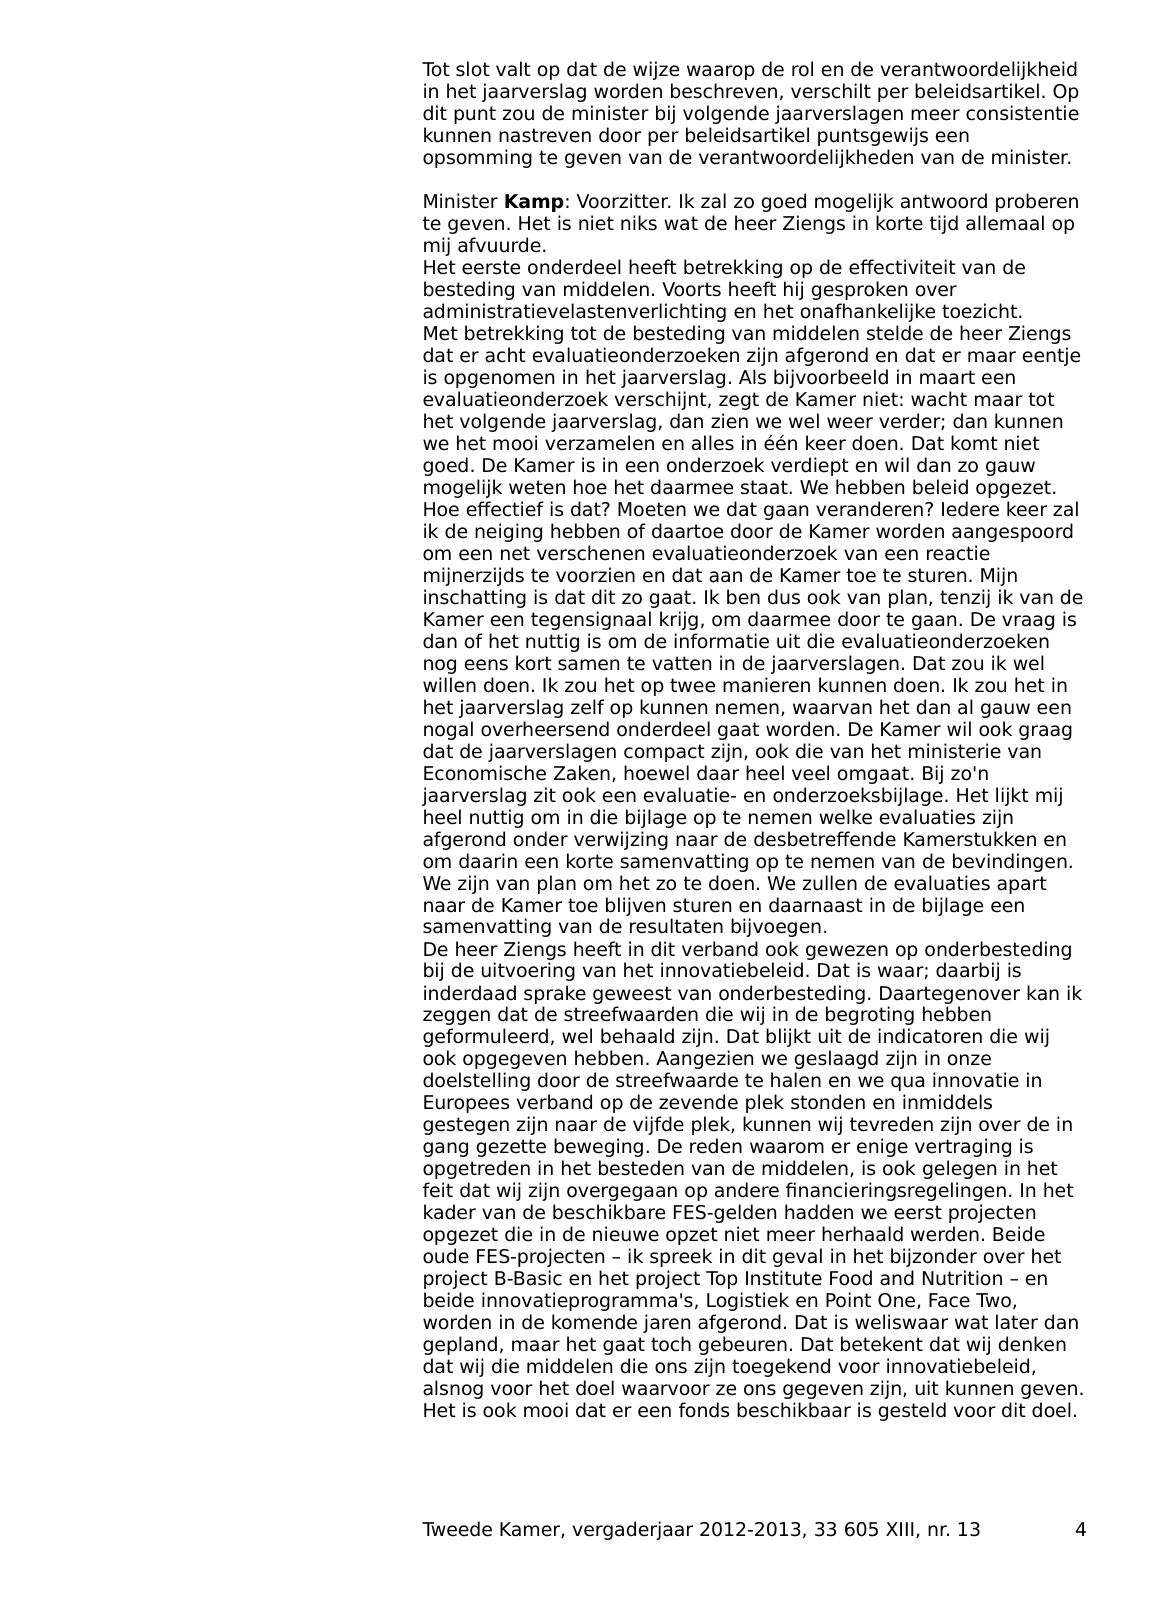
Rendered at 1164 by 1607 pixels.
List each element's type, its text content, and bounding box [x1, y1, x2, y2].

text Het eerste onderdeel heeft betrekking op de effectiviteit van de besteding van middelen. Voorts heeft hij gesproken over administratievelastenverlichting en het onafhankelijke toezicht. [422, 257, 1087, 323]
text Tot slot valt op dat de wijze waarop de rol en de verantwoordelijkheid in het jaarverslag worden beschreven, verschilt per beleidsartikel. Op dit punt zou de minister bij volgende jaarverslagen meer consistentie kunnen nastreven door per beleidsartikel puntsgewijs een opsomming te geven van de verantwoordelijkheden van de minister. [422, 59, 1087, 169]
text Minister Kamp: Voorzitter. Ik zal zo goed mogelijk antwoord proberen te geven. Het is niet niks wat de heer Ziengs in korte tijd allemaal op mij afvuurde. [422, 191, 1087, 257]
text Met betrekking tot de besteding van middelen stelde de heer Ziengs dat er acht evaluatieonderzoeken zijn afgerond en dat er maar eentje is opgenomen in het jaarverslag. Als bijvoorbeeld in maart een evaluatieonderzoek verschijnt, zegt de Kamer niet: wacht maar tot het volgende jaarverslag, dan zien we wel weer verder; dan kunnen we het mooi verzamelen en alles in één keer doen. Dat komt niet goed. De Kamer is in een onderzoek verdiept en wil dan zo gauw mogelijk weten hoe het daarmee staat. We hebben beleid opgezet. Hoe effectief is dat? Moeten we dat gaan veranderen? Iedere keer zal ik de neiging hebben of daartoe door de Kamer worden aangespoord om een net verschenen evaluatieonderzoek van een reactie mijnerzijds te voorzien en dat aan de Kamer toe te sturen. Mijn inschatting is dat dit zo gaat. Ik ben dus ook van plan, tenzij ik van de Kamer een tegensignaal krijg, om daarmee door te gaan. De vraag is dan of het nuttig is om de informatie uit die evaluatieonderzoeken nog eens kort samen te vatten in de jaarverslagen. Dat zou ik wel willen doen. Ik zou het op twee manieren kunnen doen. Ik zou het in het jaarverslag zelf op kunnen nemen, waarvan het dan al gauw een nogal overheersend onderdeel gaat worden. De Kamer wil ook graag dat de jaarverslagen compact zijn, ook die van het ministerie van Economische Zaken, hoewel daar heel veel omgaat. Bij zo'n jaarverslag zit ook een evaluatie- en onderzoeksbijlage. Het lijkt mij heel nuttig om in die bijlage op te nemen welke evaluaties zijn afgerond onder verwijzing naar de desbetreffende Kamerstukken en om daarin een korte samenvatting op te nemen van de bevindingen. We zijn van plan om het zo te doen. We zullen de evaluaties apart naar de Kamer toe blijven sturen en daarnaast in de bijlage een samenvatting van de resultaten bijvoegen. [422, 323, 1087, 938]
text De heer Ziengs heeft in dit verband ook gewezen op onderbesteding bij de uitvoering van het innovatiebeleid. Dat is waar; daarbij is inderdaad sprake geweest van onderbesteding. Daartegenover kan ik zeggen dat de streefwaarden die wij in de begroting hebben geformuleerd, wel behaald zijn. Dat blijkt uit de indicatoren die wij ook opgegeven hebben. Aangezien we geslaagd zijn in onze doelstelling door de streefwaarde te halen en we qua innovatie in Europees verband op de zevende plek stonden en inmiddels gestegen zijn naar de vijfde plek, kunnen wij tevreden zijn over de in gang gezette beweging. De reden waarom er enige vertraging is opgetreden in het besteden van de middelen, is ook gelegen in het feit dat wij zijn overgegaan op andere financieringsregelingen. In het kader van de beschikbare FES-gelden hadden we eerst projecten opgezet die in de nieuwe opzet niet meer herhaald werden. Beide oude FES-projecten – ik spreek in dit geval in het bijzonder over het project B-Basic en het project Top Institute Food and Nutrition – en beide innovatieprogramma's, Logistiek en Point One, Face Two, worden in de komende jaren afgerond. Dat is weliswaar wat later dan gepland, maar het gaat toch gebeuren. Dat betekent dat wij denken dat wij die middelen die ons zijn toegekend voor innovatiebeleid, alsnog voor het doel waarvoor ze ons gegeven zijn, uit kunnen geven. Het is ook mooi dat er een fonds beschikbaar is gesteld voor dit doel. [422, 938, 1087, 1422]
